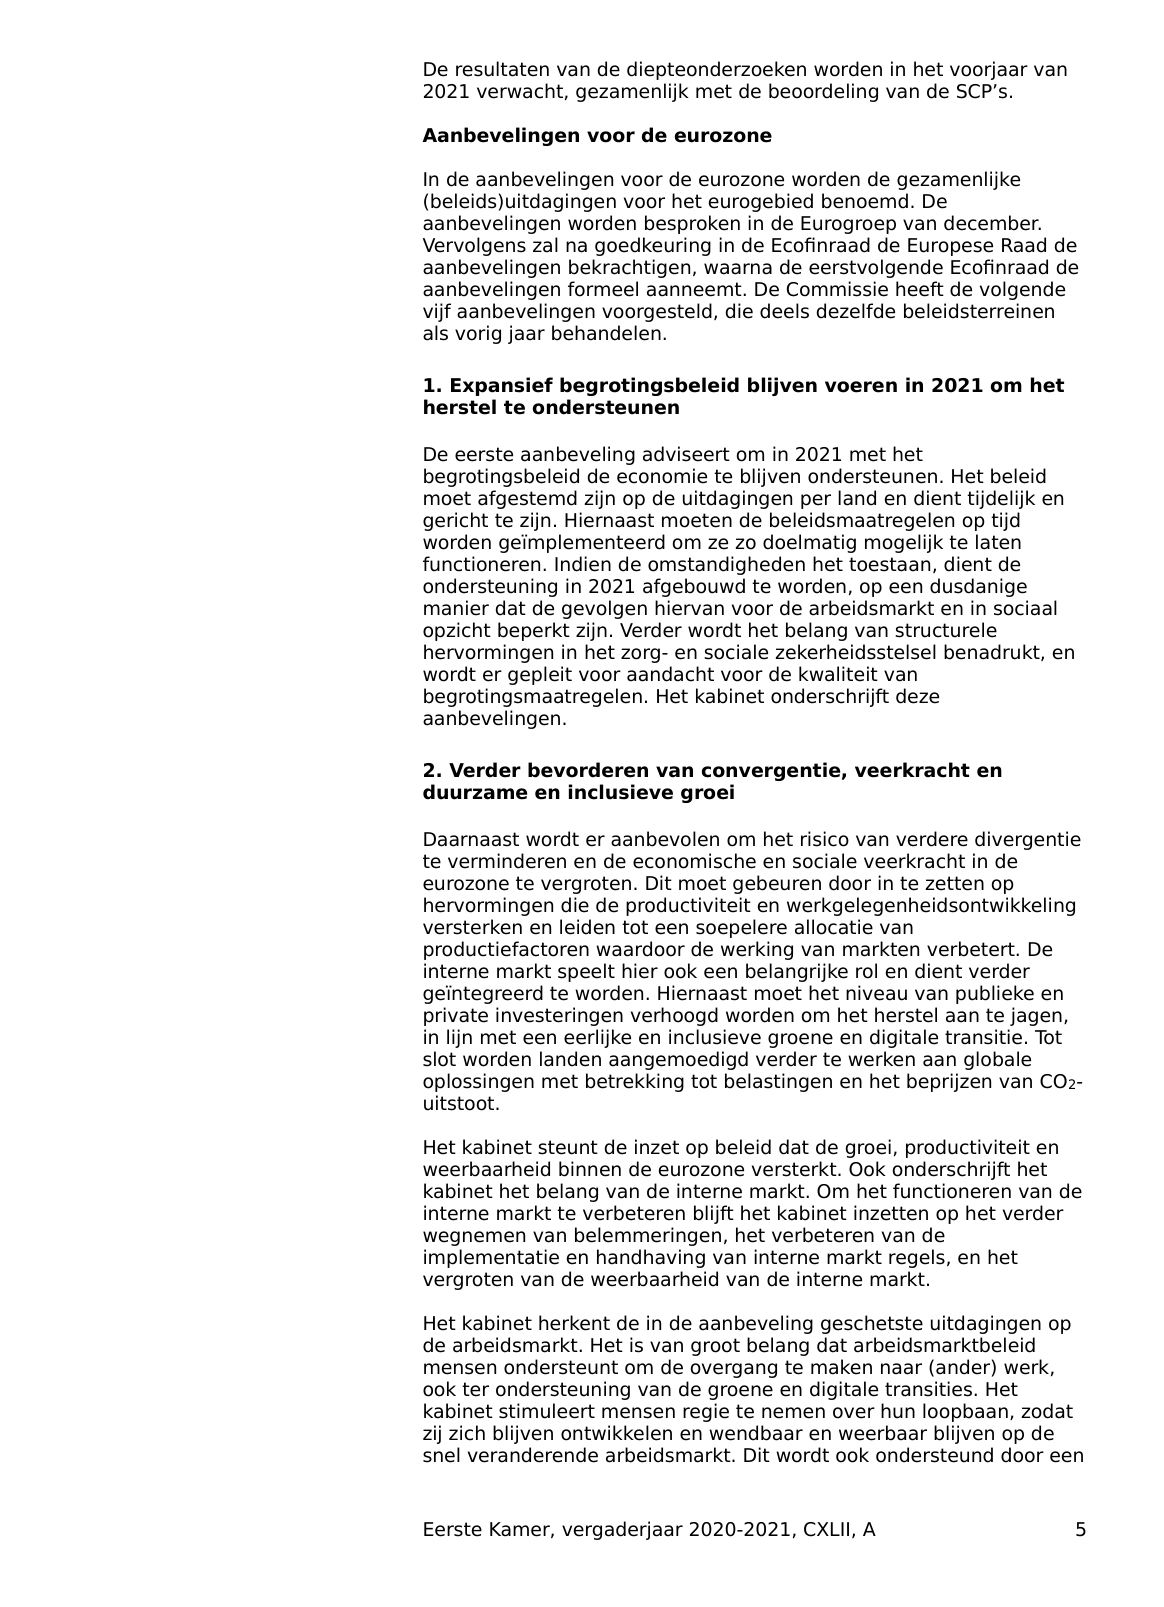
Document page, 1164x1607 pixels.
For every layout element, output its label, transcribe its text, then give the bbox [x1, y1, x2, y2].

subtitle 1. Expansief begrotingsbeleid blijven voeren in 2021 om het herstel te ondersteunen [422, 375, 1087, 419]
text Het kabinet steunt de inzet op beleid dat de groei, productiviteit en weerbaarheid binnen de eurozone versterkt. Ook onderschrijft het kabinet het belang van de interne markt. Om het functioneren van de interne markt te verbeteren blijft het kabinet inzetten op het verder wegnemen van belemmeringen, het verbeteren van de implementatie en handhaving van interne markt regels, en het vergroten van de weerbaarheid van de interne markt. [422, 1137, 1087, 1291]
text In de aanbevelingen voor de eurozone worden de gezamenlijke (beleids)uitdagingen voor het eurogebied benoemd. De aanbevelingen worden besproken in de Eurogroep van december. Vervolgens zal na goedkeuring in de Ecofinraad de Europese Raad de aanbevelingen bekrachtigen, waarna de eerstvolgende Ecofinraad de aanbevelingen formeel aanneemt. De Commissie heeft de volgende vijf aanbevelingen voorgesteld, die deels dezelfde beleidsterreinen als vorig jaar behandelen. [422, 169, 1087, 345]
text Daarnaast wordt er aanbevolen om het risico van verdere divergentie te verminderen en de economische en sociale veerkracht in de eurozone te vergroten. Dit moet gebeuren door in te zetten op hervormingen die de productiviteit en werkgelegenheidsontwikkeling versterken en leiden tot een soepelere allocatie van productiefactoren waardoor de werking van markten verbetert. De interne markt speelt hier ook een belangrijke rol en dient verder geïntegreerd te worden. Hiernaast moet het niveau van publieke en private investeringen verhoogd worden om het herstel aan te jagen, in lijn met een eerlijke en inclusieve groene en digitale transitie. Tot slot worden landen aangemoedigd verder te werken aan globale oplossingen met betrekking tot belastingen en het beprijzen van CO2-uitstoot. [422, 829, 1087, 1114]
subtitle Aanbevelingen voor de eurozone [422, 125, 1087, 147]
subtitle 2. Verder bevorderen van convergentie, veerkracht en duurzame en inclusieve groei [422, 760, 1087, 804]
text Het kabinet herkent de in de aanbeveling geschetste uitdagingen op de arbeidsmarkt. Het is van groot belang dat arbeidsmarktbeleid mensen ondersteunt om de overgang te maken naar (ander) werk, ook ter ondersteuning van de groene en digitale transities. Het kabinet stimuleert mensen regie te nemen over hun loopbaan, zodat zij zich blijven ontwikkelen en wendbaar en weerbaar blijven op de snel veranderende arbeidsmarkt. Dit wordt ook ondersteund door een [422, 1313, 1087, 1467]
text De eerste aanbeveling adviseert om in 2021 met het begrotingsbeleid de economie te blijven ondersteunen. Het beleid moet afgestemd zijn op de uitdagingen per land en dient tijdelijk en gericht te zijn. Hiernaast moeten de beleidsmaatregelen op tijd worden geïmplementeerd om ze zo doelmatig mogelijk te laten functioneren. Indien de omstandigheden het toestaan, dient de ondersteuning in 2021 afgebouwd te worden, op een dusdanige manier dat de gevolgen hiervan voor de arbeidsmarkt en in sociaal opzicht beperkt zijn. Verder wordt het belang van structurele hervormingen in het zorg- en sociale zekerheidsstelsel benadrukt, en wordt er gepleit voor aandacht voor de kwaliteit van begrotingsmaatregelen. Het kabinet onderschrijft deze aanbevelingen. [422, 444, 1087, 730]
text De resultaten van de diepteonderzoeken worden in het voorjaar van 2021 verwacht, gezamenlijk met de beoordeling van de SCP’s. [422, 59, 1087, 103]
